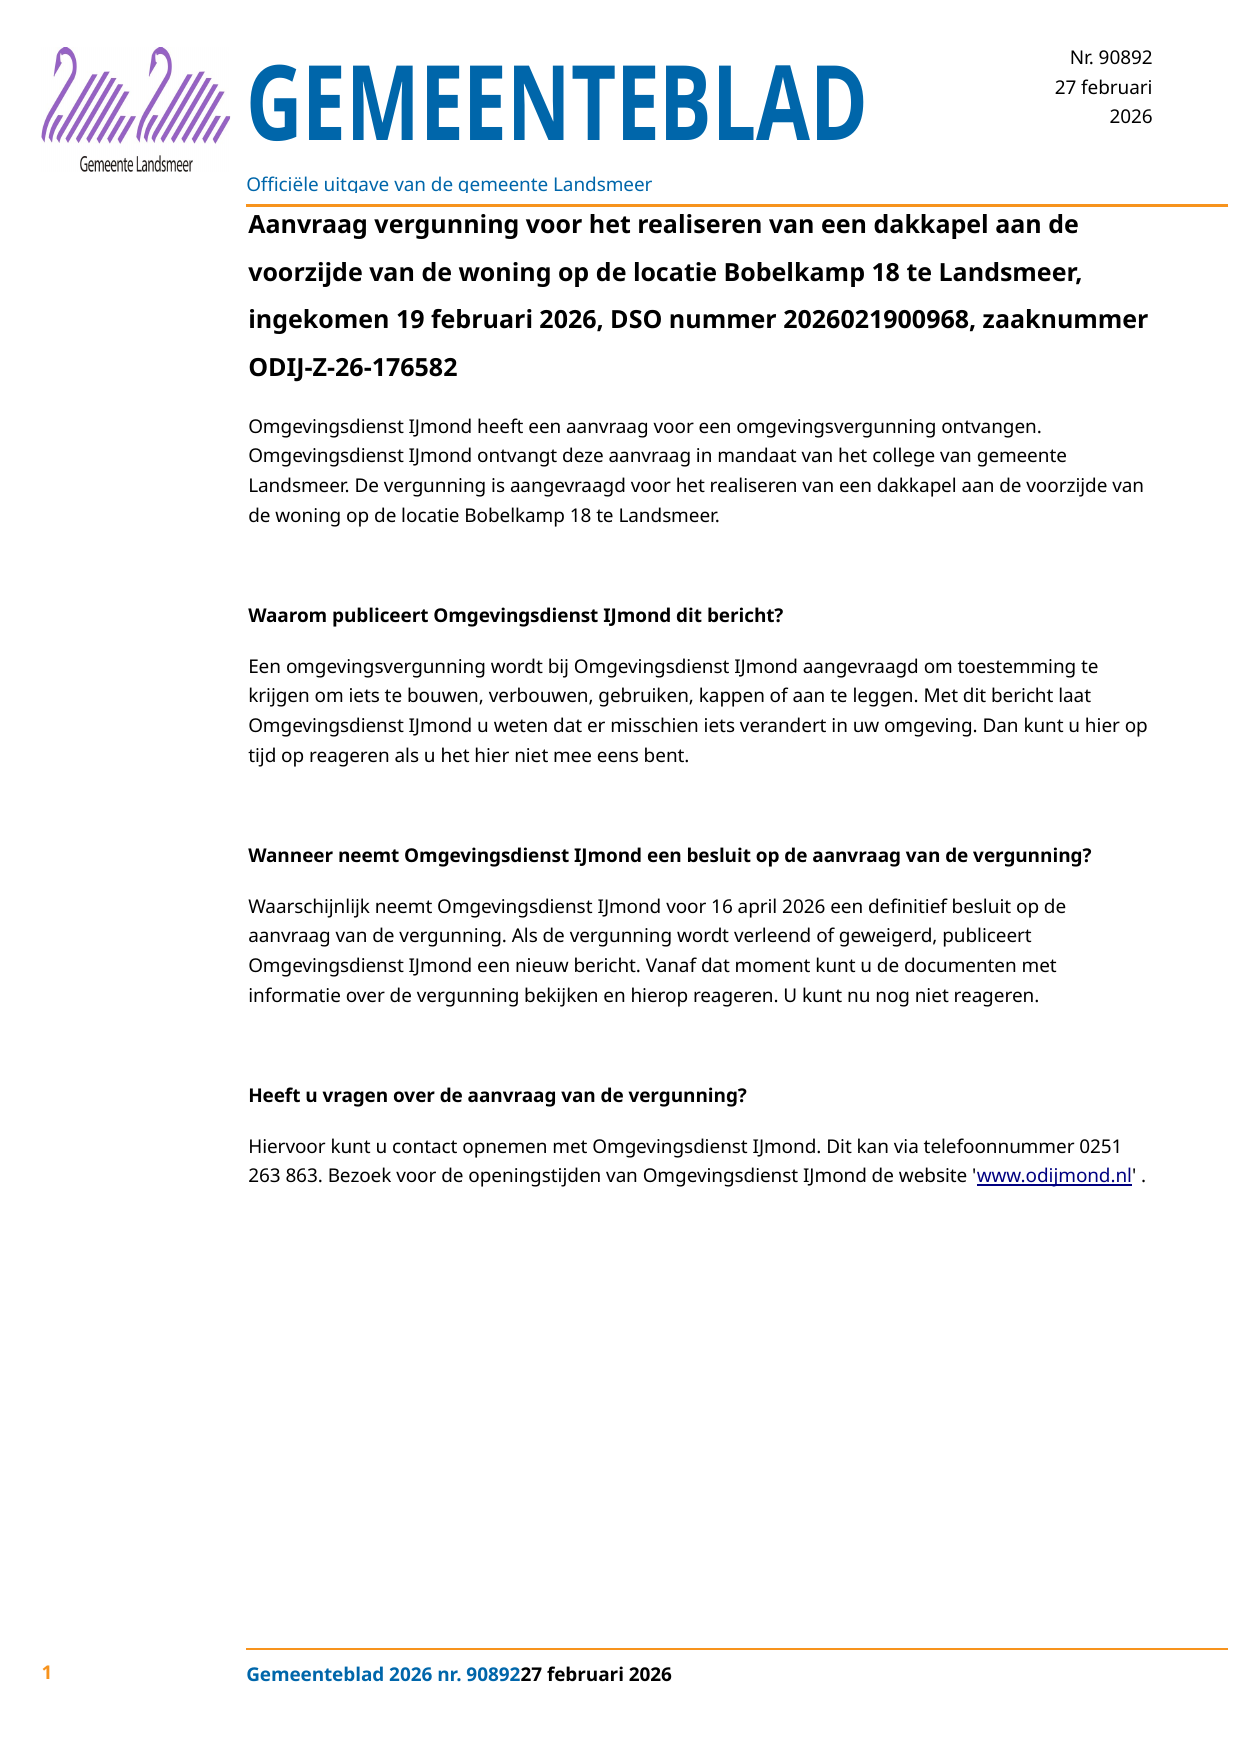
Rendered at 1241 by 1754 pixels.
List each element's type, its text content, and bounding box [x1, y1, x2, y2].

text Omgevingsdienst IJmond heeft een aanvraag voor een omgevingsvergunning ontvangen. Omgevingsdienst IJmond ontvangt deze aanvraag in mandaat van het college van gemeente Landsmeer. De vergunning is aangevraagd voor het realiseren van een dakkapel aan de voorzijde van de woning op de locatie Bobelkamp 18 te Landsmeer. [248, 413, 1152, 528]
text Aanvraag vergunning voor het realiseren van een dakkapel aan de voorzijde van de woning op de locatie Bobelkamp 18 te Landsmeer, ingekomen 19 februari 2026, DSO nummer 2026021900968, zaaknummer ODIJ-Z-26-176582 [248, 207, 1152, 384]
picture [41, 47, 231, 172]
text Waarom publiceert Omgevingsdienst IJmond dit bericht? [248, 603, 1152, 628]
text Waarschijnlijk neemt Omgevingsdienst IJmond voor 16 april 2026 een definitief besluit op de aanvraag van de vergunning. Als de vergunning wordt verleend of geweigerd, publiceert Omgevingsdienst IJmond een nieuw bericht. Vanaf dat moment kunt u de documenten met informatie over de vergunning bekijken en hierop reageren. U kunt nu nog niet reageren. [248, 893, 1152, 1008]
text Heeft u vragen over de aanvraag van de vergunning? [248, 1083, 1152, 1108]
text Wanneer neemt Omgevingsdienst IJmond een besluit op de aanvraag van de vergunning? [248, 843, 1152, 868]
text Een omgevingsvergunning wordt bij Omgevingsdienst IJmond aangevraagd om toestemming te krijgen om iets te bouwen, verbouwen, gebruiken, kappen of aan te leggen. Met dit bericht laat Omgevingsdienst IJmond u weten dat er misschien iets verandert in uw omgeving. Dan kunt u hier op tijd op reageren als u het hier niet mee eens bent. [248, 653, 1152, 768]
text Hiervoor kunt u contact opnemen met Omgevingsdienst IJmond. Dit kan via telefoonnummer 0251 263 863. Bezoek voor de openingstijden van Omgevingsdienst IJmond de website 'www.odijmond.nl' . [248, 1133, 1152, 1188]
